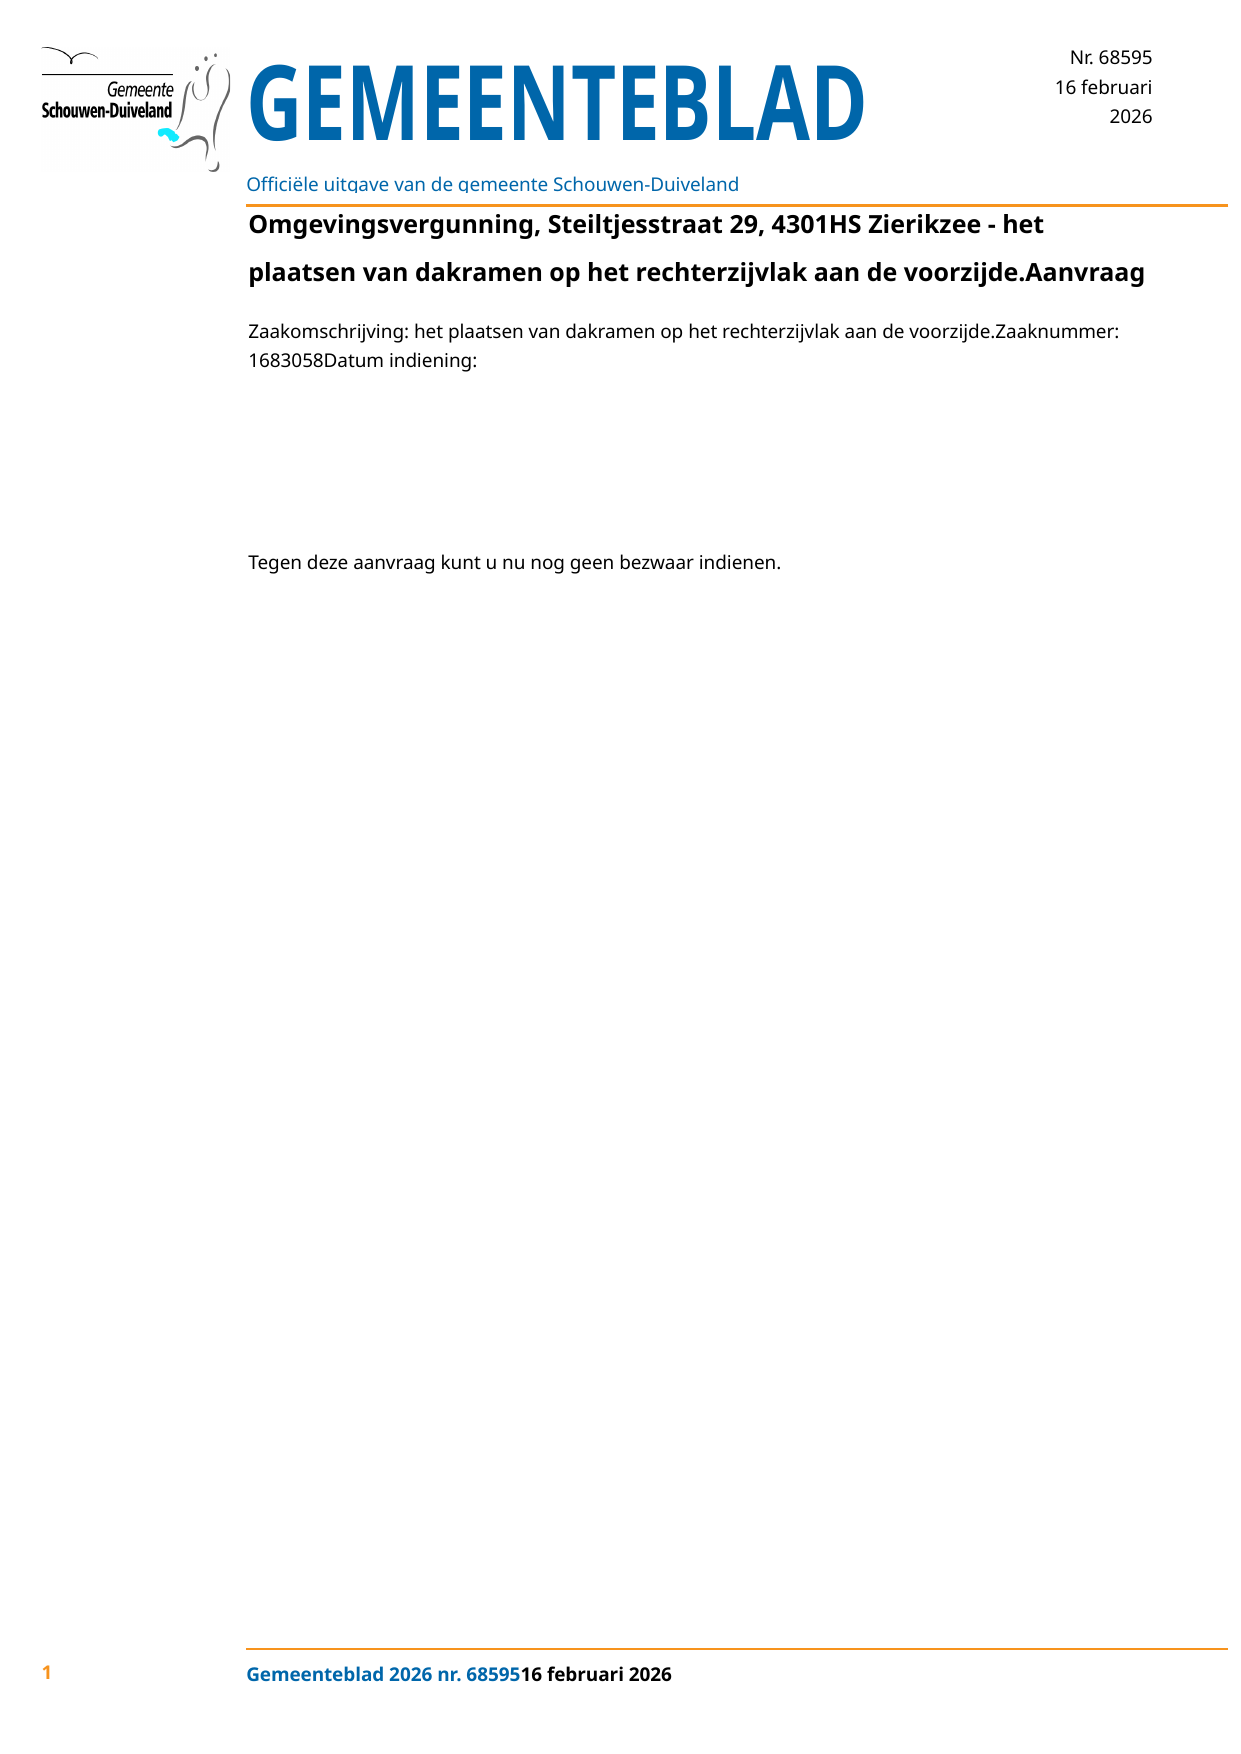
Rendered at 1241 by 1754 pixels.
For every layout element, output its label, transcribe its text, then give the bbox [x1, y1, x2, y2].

text Zaakomschrijving: het plaatsen van dakramen op het rechterzijvlak aan de voorzijde.Zaaknummer: 1683058Datum indiening: [248, 318, 1152, 373]
text Omgevingsvergunning, Steiltjesstraat 29, 4301HS Zierikzee - het plaatsen van dakramen op het rechterzijvlak aan de voorzijde.Aanvraag [248, 207, 1152, 288]
picture [41, 47, 231, 172]
text Tegen deze aanvraag kunt u nu nog geen bezwaar indienen. [248, 549, 1152, 575]
